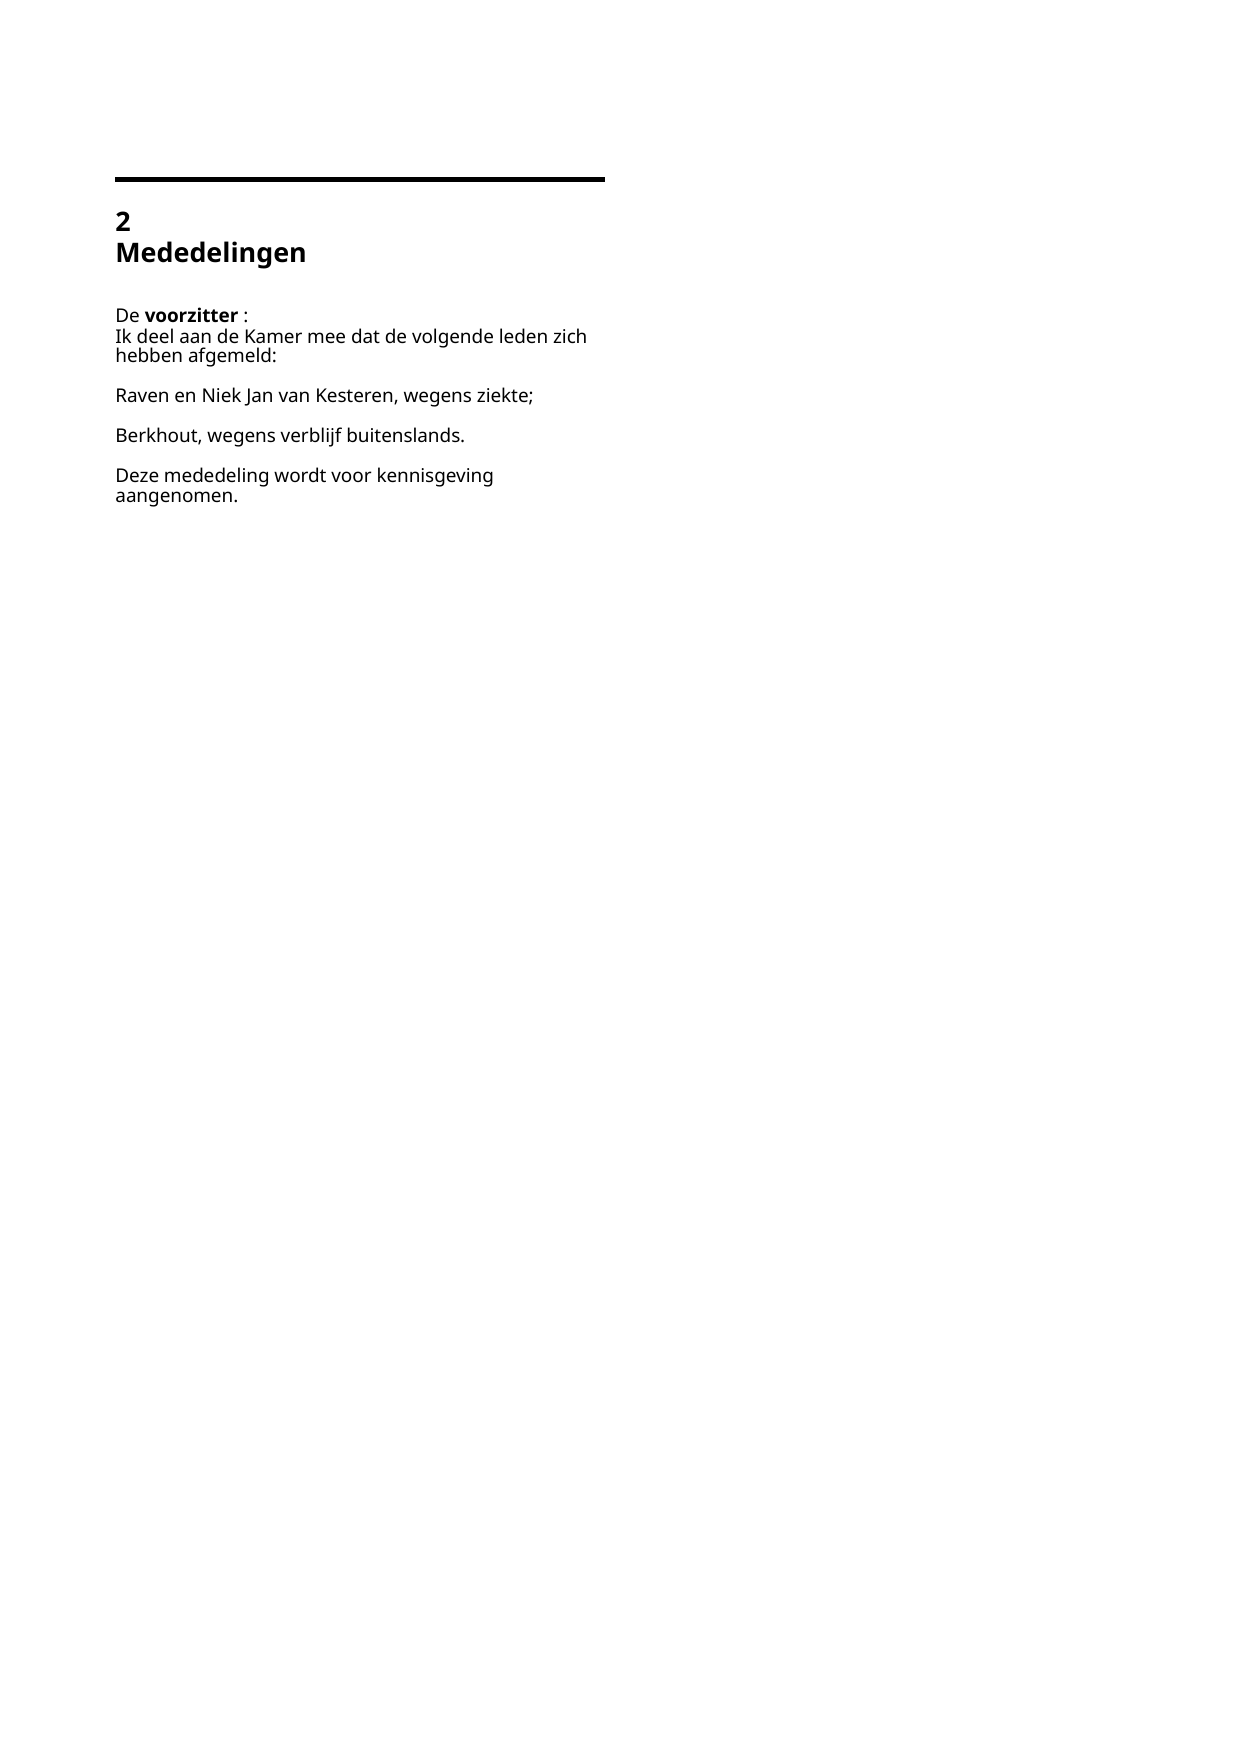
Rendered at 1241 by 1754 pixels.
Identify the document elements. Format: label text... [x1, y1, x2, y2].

text Ik deel aan de Kamer mee dat de volgende leden zich hebben afgemeld: [115, 328, 605, 367]
text De voorzitter : [115, 302, 605, 328]
text Deze mededeling wordt voor kennisgeving aangenomen. [115, 467, 605, 506]
text 2 [115, 203, 605, 239]
text Mededelingen [115, 239, 605, 283]
text Raven en Niek Jan van Kesteren, wegens ziekte; [115, 387, 605, 407]
text Berkhout, wegens verblijf buitenslands. [115, 427, 605, 447]
